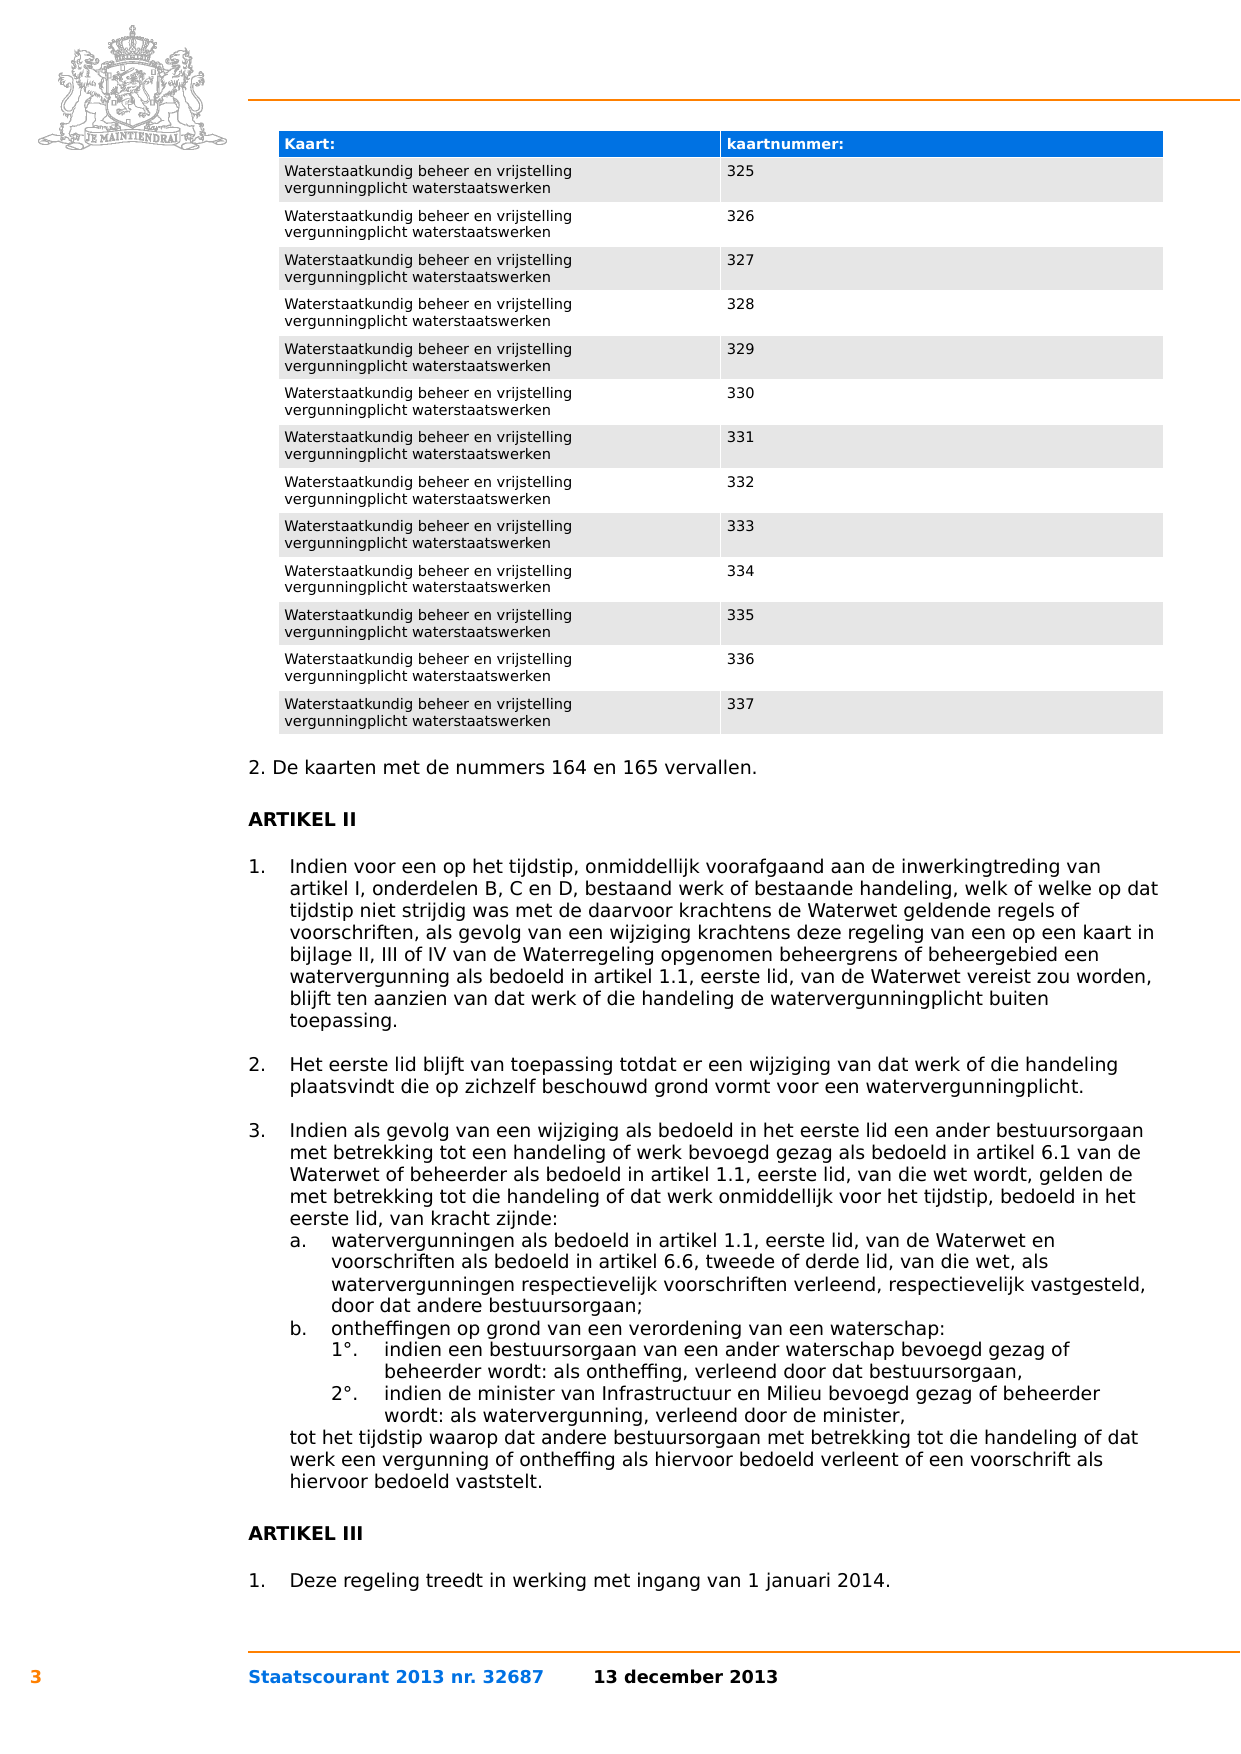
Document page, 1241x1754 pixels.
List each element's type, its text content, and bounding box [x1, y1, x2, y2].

text tot het tijdstip waarop dat andere bestuursorgaan met betrekking tot die handeling of dat werk een vergunning of ontheffing als hiervoor bedoeld verleent of een voorschrift als hiervoor bedoeld vaststelt. [289, 1427, 1163, 1493]
text 2°. indien de minister van Infrastructuur en Milieu bevoegd gezag of beheerder wordt: als watervergunning, verleend door de minister, [331, 1383, 1163, 1427]
table_cell 327 [721, 247, 1163, 290]
text 2. De kaarten met de nummers 164 en 165 vervallen. [248, 757, 1163, 779]
text a. watervergunningen als bedoeld in artikel 1.1, eerste lid, van de Waterwet en voorschriften als bedoeld in artikel 6.6, tweede of derde lid, van die wet, als watervergunningen respectievelijk voorschriften verleend, respectievelijk vastgesteld, door dat andere bestuursorgaan; [289, 1229, 1163, 1317]
table_cell Waterstaatkundig beheer en vrijstelling vergunningplicht waterstaatswerken [279, 691, 720, 734]
text 2. Het eerste lid blijft van toepassing totdat er een wijziging van dat werk of die handeling plaatsvindt die op zichzelf beschouwd grond vormt voor een watervergunningplicht. [248, 1054, 1163, 1098]
text 1. Deze regeling treedt in werking met ingang van 1 januari 2014. [248, 1570, 1163, 1592]
table_cell Waterstaatkundig beheer en vrijstelling vergunningplicht waterstaatswerken [279, 469, 720, 512]
table_cell 330 [721, 380, 1163, 423]
table_cell Waterstaatkundig beheer en vrijstelling vergunningplicht waterstaatswerken [279, 336, 720, 379]
text b. ontheffingen op grond van een verordening van een waterschap: [289, 1317, 1163, 1339]
table_cell 334 [721, 558, 1163, 601]
picture [38, 25, 227, 150]
table_cell Waterstaatkundig beheer en vrijstelling vergunningplicht waterstaatswerken [279, 646, 720, 690]
table_header Kaart: [279, 131, 720, 157]
table_cell 329 [721, 336, 1163, 379]
table_cell 335 [721, 602, 1163, 645]
table_cell Waterstaatkundig beheer en vrijstelling vergunningplicht waterstaatswerken [279, 513, 720, 557]
table_cell 328 [721, 291, 1163, 335]
table_cell Waterstaatkundig beheer en vrijstelling vergunningplicht waterstaatswerken [279, 158, 720, 202]
table_cell Waterstaatkundig beheer en vrijstelling vergunningplicht waterstaatswerken [279, 247, 720, 290]
table_cell 326 [721, 203, 1163, 246]
table_cell Waterstaatkundig beheer en vrijstelling vergunningplicht waterstaatswerken [279, 602, 720, 645]
table_cell 331 [721, 425, 1163, 468]
table_cell 337 [721, 691, 1163, 734]
table_cell Waterstaatkundig beheer en vrijstelling vergunningplicht waterstaatswerken [279, 380, 720, 423]
subtitle ARTIKEL II [248, 809, 1163, 831]
table_cell Waterstaatkundig beheer en vrijstelling vergunningplicht waterstaatswerken [279, 291, 720, 335]
subtitle ARTIKEL III [248, 1523, 1163, 1545]
table_header kaartnummer: [721, 131, 1163, 157]
text 3. Indien als gevolg van een wijziging als bedoeld in het eerste lid een ander bestuursorgaan met betrekking tot een handeling of werk bevoegd gezag als bedoeld in artikel 6.1 van de Waterwet of beheerder als bedoeld in artikel 1.1, eerste lid, van die wet wordt, gelden de met betrekking tot die handeling of dat werk onmiddellijk voor het tijdstip, bedoeld in het eerste lid, van kracht zijnde: [248, 1119, 1163, 1229]
table_cell 332 [721, 469, 1163, 512]
table_cell Waterstaatkundig beheer en vrijstelling vergunningplicht waterstaatswerken [279, 425, 720, 468]
table_cell 333 [721, 513, 1163, 557]
text 1. Indien voor een op het tijdstip, onmiddellijk voorafgaand aan de inwerkingtreding van artikel I, onderdelen B, C en D, bestaand werk of bestaande handeling, welk of welke op dat tijdstip niet strijdig was met de daarvoor krachtens de Waterwet geldende regels of voorschriften, als gevolg van een wijziging krachtens deze regeling van een op een kaart in bijlage II, III of IV van de Waterregeling opgenomen beheergrens of beheergebied een watervergunning als bedoeld in artikel 1.1, eerste lid, van de Waterwet vereist zou worden, blijft ten aanzien van dat werk of die handeling de watervergunningplicht buiten toepassing. [248, 856, 1163, 1032]
table_cell Waterstaatkundig beheer en vrijstelling vergunningplicht waterstaatswerken [279, 558, 720, 601]
text 1°. indien een bestuursorgaan van een ander waterschap bevoegd gezag of beheerder wordt: als ontheffing, verleend door dat bestuursorgaan, [331, 1339, 1163, 1383]
table_cell Waterstaatkundig beheer en vrijstelling vergunningplicht waterstaatswerken [279, 203, 720, 246]
table_cell 325 [721, 158, 1163, 202]
table_cell 336 [721, 646, 1163, 690]
